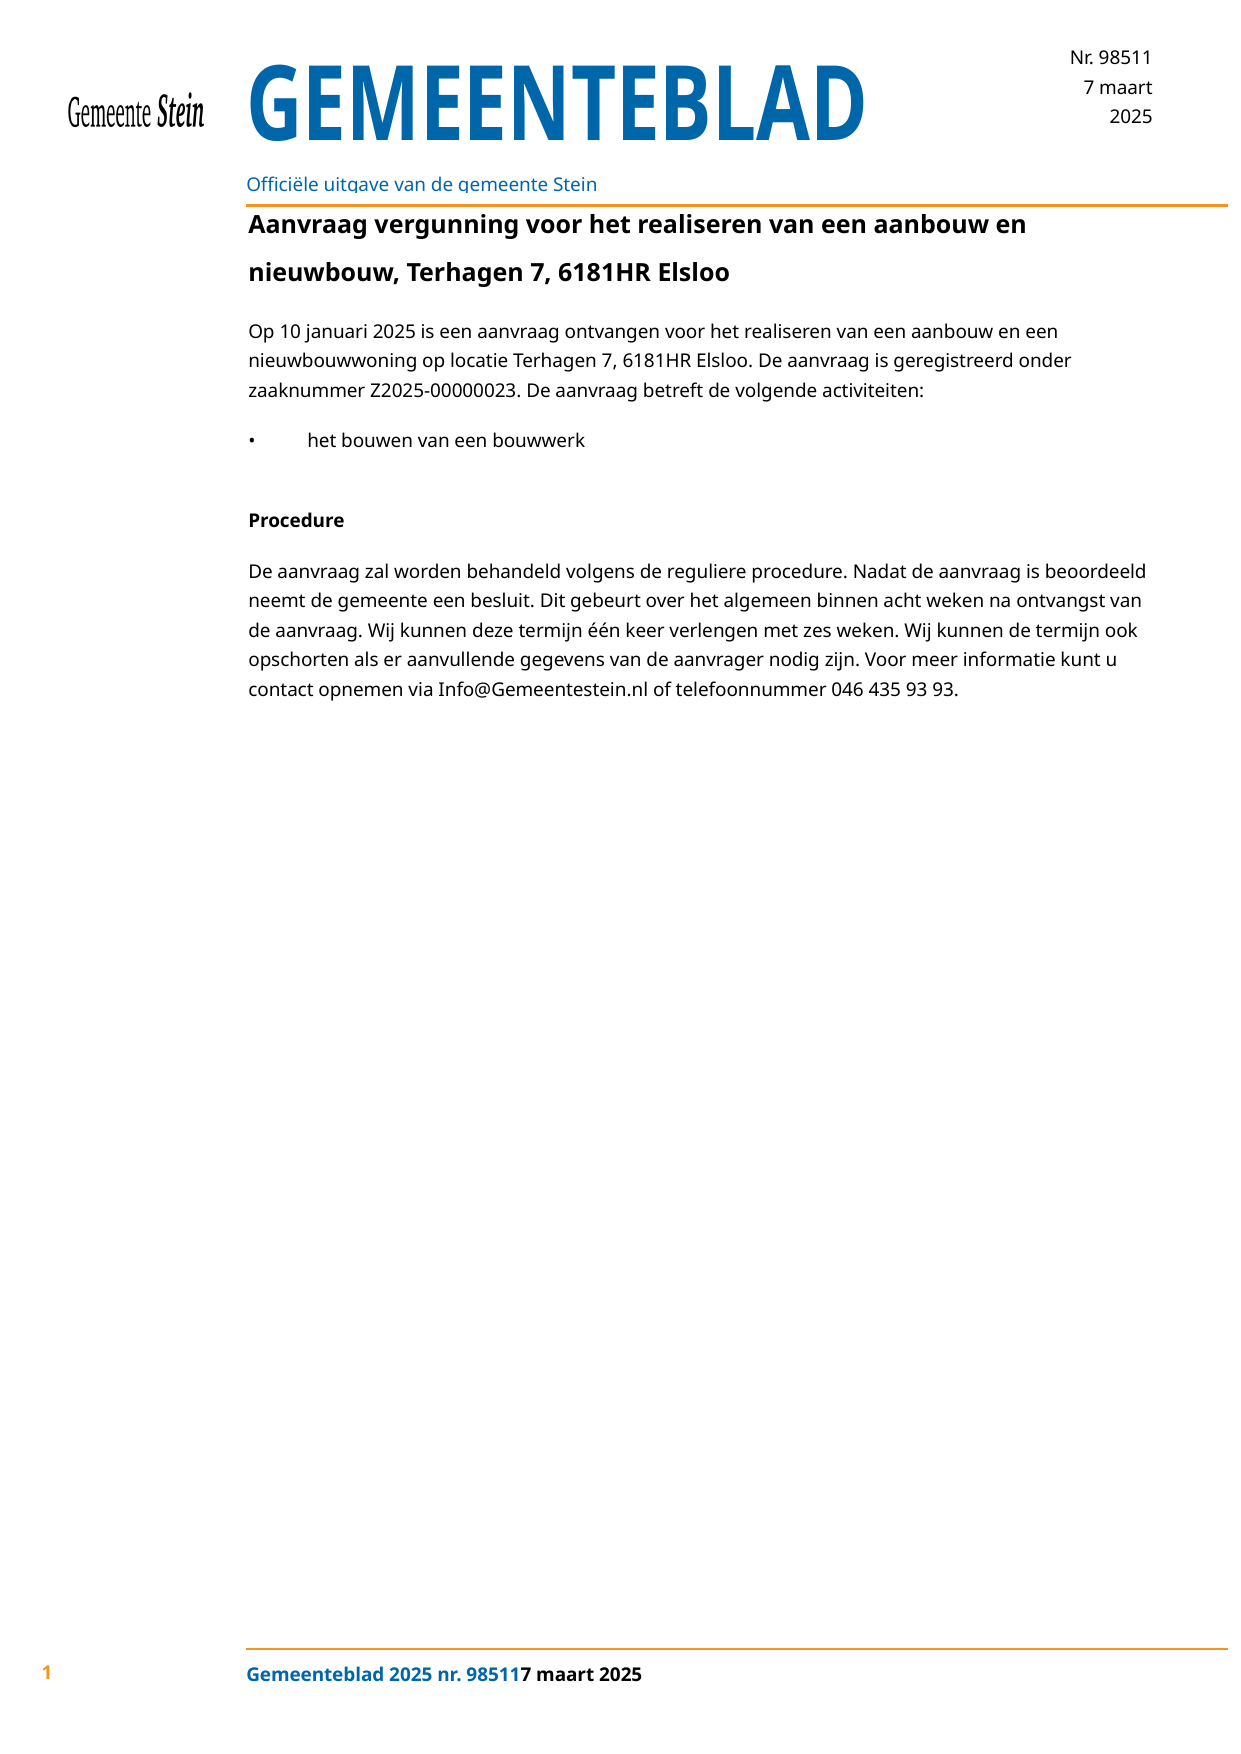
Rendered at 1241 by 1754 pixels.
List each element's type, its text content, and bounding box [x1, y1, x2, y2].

text Aanvraag vergunning voor het realiseren van een aanbouw en nieuwbouw, Terhagen 7, 6181HR Elsloo [248, 207, 1152, 288]
text Op 10 januari 2025 is een aanvraag ontvangen voor het realiseren van een aanbouw en een nieuwbouwwoning op locatie Terhagen 7, 6181HR Elsloo. De aanvraag is geregistreerd onder zaaknummer Z2025-00000023. De aanvraag betreft de volgende activiteiten: [248, 318, 1152, 403]
picture [41, 47, 231, 172]
text De aanvraag zal worden behandeld volgens de reguliere procedure. Nadat de aanvraag is beoordeeld neemt de gemeente een besluit. Dit gebeurt over het algemeen binnen acht weken na ontvangst van de aanvraag. Wij kunnen deze termijn één keer verlengen met zes weken. Wij kunnen de termijn ook opschorten als er aanvullende gegevens van de aanvrager nodig zijn. Voor meer informatie kunt u contact opnemen via Info@Gemeentestein.nl of telefoonnummer 046 435 93 93. [248, 558, 1152, 702]
list het bouwen van een bouwwerk [248, 427, 1152, 453]
text Procedure [248, 507, 1152, 533]
